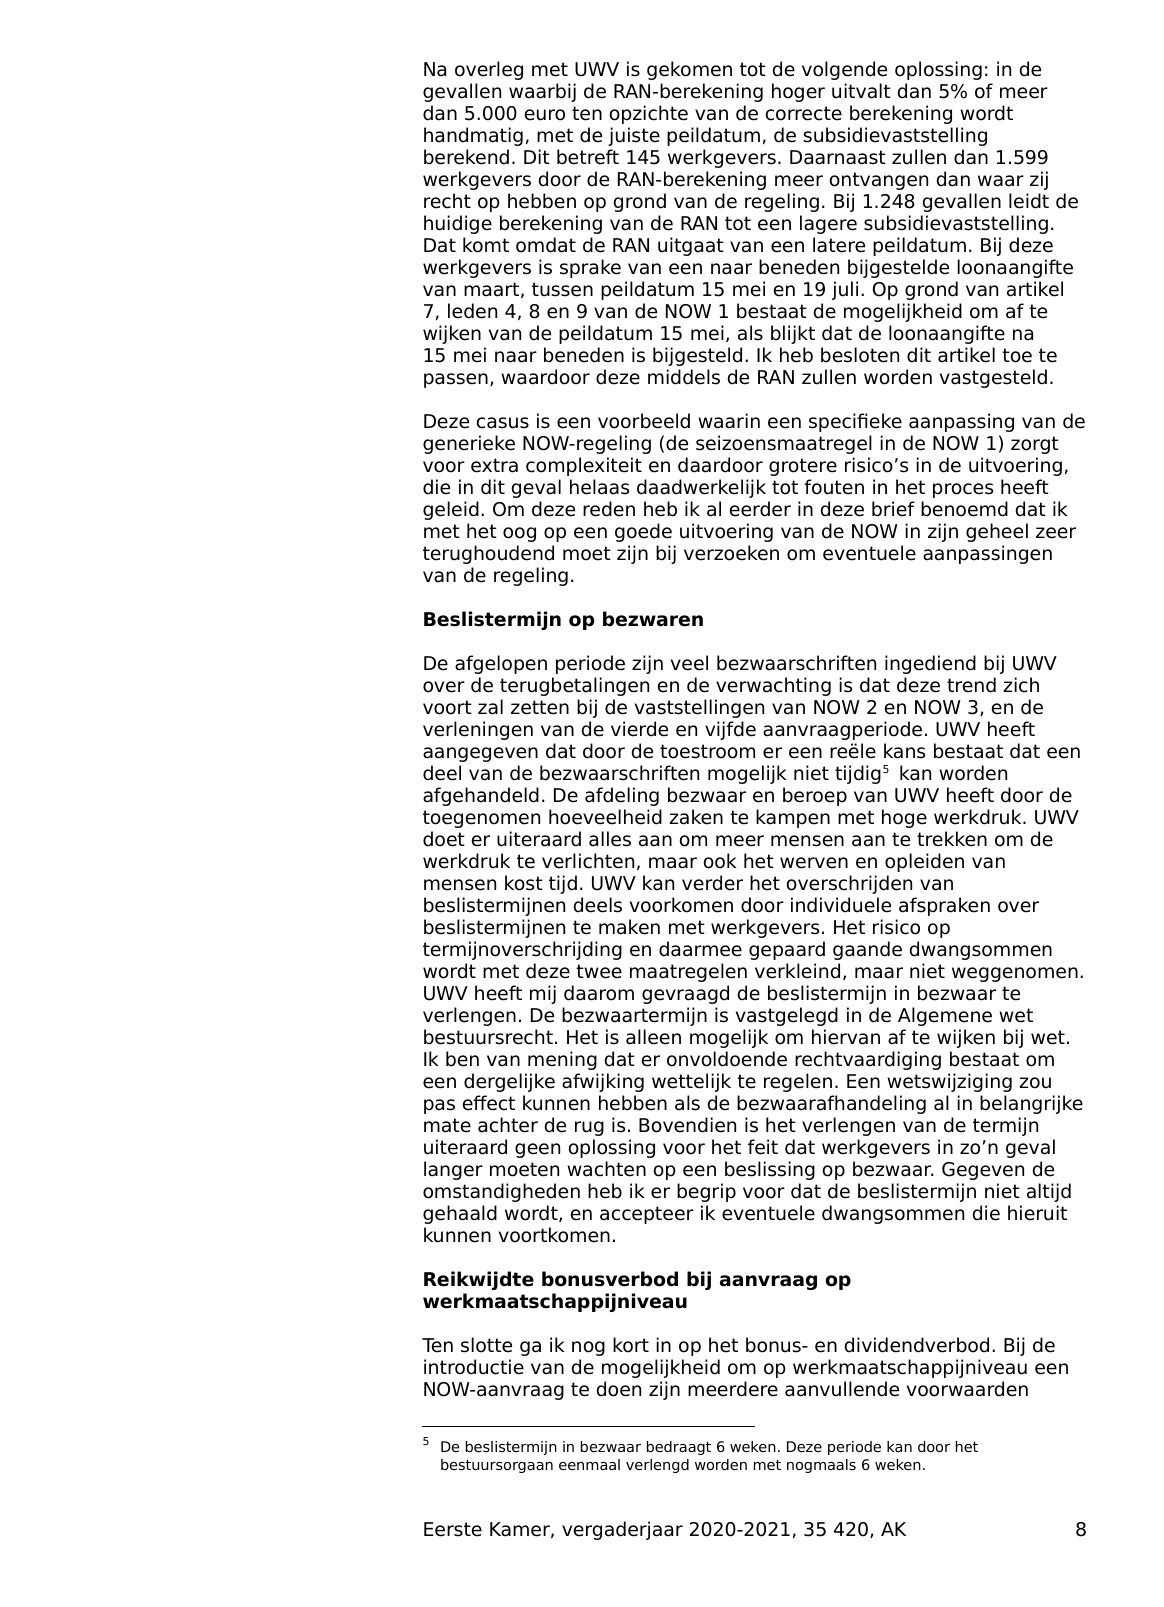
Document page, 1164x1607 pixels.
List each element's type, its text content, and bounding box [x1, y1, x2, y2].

subtitle Beslistermijn op bezwaren [422, 609, 1087, 631]
text Na overleg met UWV is gekomen tot de volgende oplossing: in de gevallen waarbij de RAN-berekening hoger uitvalt dan 5% of meer dan 5.000 euro ten opzichte van de correcte berekening wordt handmatig, met de juiste peildatum, de subsidievaststelling berekend. Dit betreft 145 werkgevers. Daarnaast zullen dan 1.599 werkgevers door de RAN-berekening meer ontvangen dan waar zij recht op hebben op grond van de regeling. Bij 1.248 gevallen leidt de huidige berekening van de RAN tot een lagere subsidievaststelling. Dat komt omdat de RAN uitgaat van een latere peildatum. Bij deze werkgevers is sprake van een naar beneden bijgestelde loonaangifte van maart, tussen peildatum 15 mei en 19 juli. Op grond van artikel 7, leden 4, 8 en 9 van de NOW 1 bestaat de mogelijkheid om af te wijken van de peildatum 15 mei, als blijkt dat de loonaangifte na 15 mei naar beneden is bijgesteld. Ik heb besloten dit artikel toe te passen, waardoor deze middels de RAN zullen worden vastgesteld. [422, 59, 1087, 389]
text Ten slotte ga ik nog kort in op het bonus- en dividendverbod. Bij de introductie van de mogelijkheid om op werkmaatschappijniveau een NOW-aanvraag te doen zijn meerdere aanvullende voorwaarden [422, 1335, 1087, 1401]
text De afgelopen periode zijn veel bezwaarschriften ingediend bij UWV over de terugbetalingen en de verwachting is dat deze trend zich voort zal zetten bij de vaststellingen van NOW 2 en NOW 3, en de verleningen van de vierde en vijfde aanvraagperiode. UWV heeft aangegeven dat door de toestroom er een reële kans bestaat dat een deel van de bezwaarschriften mogelijk niet tijdig kan worden afgehandeld. De afdeling bezwaar en beroep van UWV heeft door de toegenomen hoeveelheid zaken te kampen met hoge werkdruk. UWV doet er uiteraard alles aan om meer mensen aan te trekken om de werkdruk te verlichten, maar ook het werven en opleiden van mensen kost tijd. UWV kan verder het overschrijden van beslistermijnen deels voorkomen door individuele afspraken over beslistermijnen te maken met werkgevers. Het risico op termijnoverschrijding en daarmee gepaard gaande dwangsommen wordt met deze twee maatregelen verkleind, maar niet weggenomen. UWV heeft mij daarom gevraagd de beslistermijn in bezwaar te verlengen. De bezwaartermijn is vastgelegd in de Algemene wet bestuursrecht. Het is alleen mogelijk om hiervan af te wijken bij wet. Ik ben van mening dat er onvoldoende rechtvaardiging bestaat om een dergelijke afwijking wettelijk te regelen. Een wetswijziging zou pas effect kunnen hebben als de bezwaarafhandeling al in belangrijke mate achter de rug is. Bovendien is het verlengen van de termijn uiteraard geen oplossing voor het feit dat werkgevers in zo’n geval langer moeten wachten op een beslissing op bezwaar. Gegeven de omstandigheden heb ik er begrip voor dat de beslistermijn niet altijd gehaald wordt, en accepteer ik eventuele dwangsommen die hieruit kunnen voortkomen. [422, 653, 1087, 1247]
text De beslistermijn in bezwaar bedraagt 6 weken. Deze periode kan door het bestuursorgaan eenmaal verlengd worden met nogmaals 6 weken. [422, 1435, 1087, 1474]
subtitle Reikwijdte bonusverbod bij aanvraag op werkmaatschappijniveau [422, 1269, 1087, 1313]
text Deze casus is een voorbeeld waarin een specifieke aanpassing van de generieke NOW-regeling (de seizoensmaatregel in de NOW 1) zorgt voor extra complexiteit en daardoor grotere risico’s in de uitvoering, die in dit geval helaas daadwerkelijk tot fouten in het proces heeft geleid. Om deze reden heb ik al eerder in deze brief benoemd dat ik met het oog op een goede uitvoering van de NOW in zijn geheel zeer terughoudend moet zijn bij verzoeken om eventuele aanpassingen van de regeling. [422, 411, 1087, 587]
